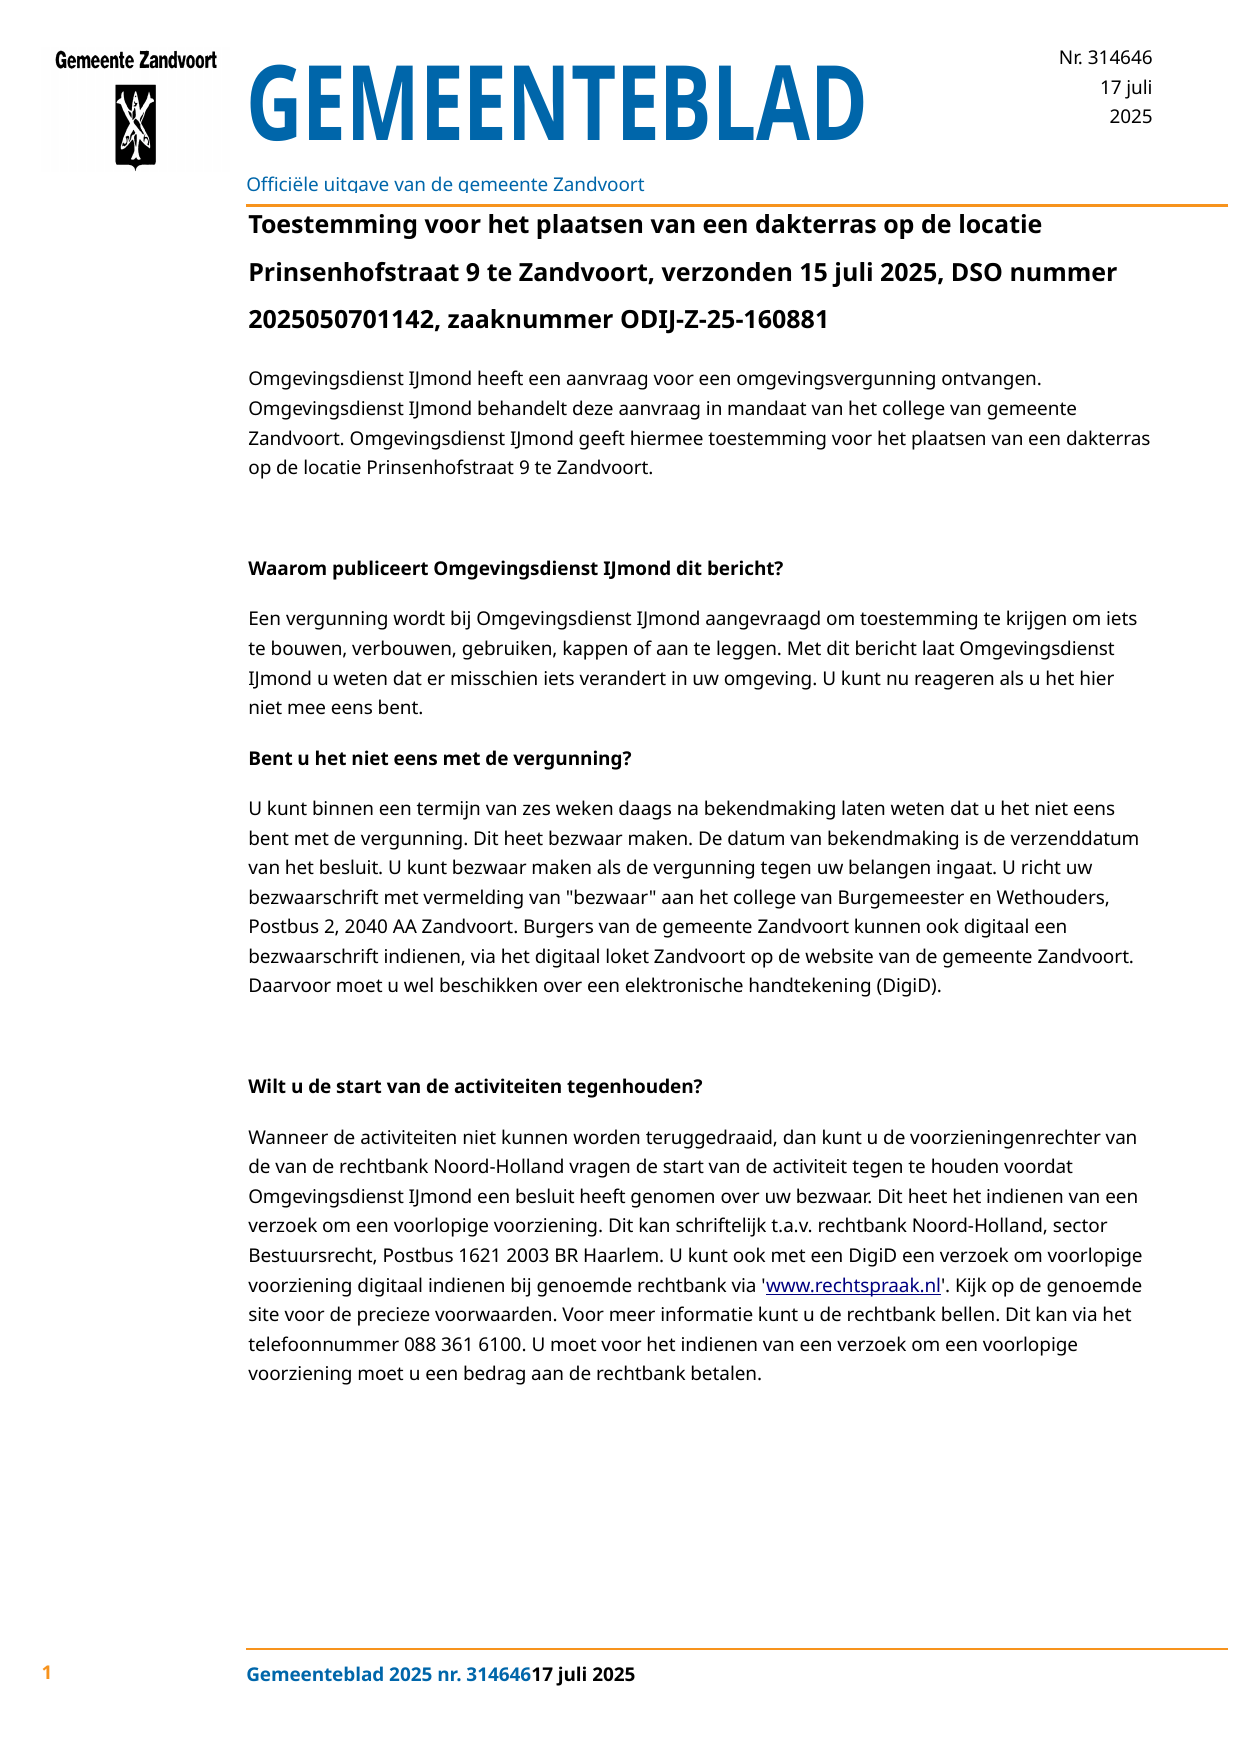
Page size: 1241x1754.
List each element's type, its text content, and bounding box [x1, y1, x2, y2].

picture [41, 47, 231, 172]
text U kunt binnen een termijn van zes weken daags na bekendmaking laten weten dat u het niet eens bent met de vergunning. Dit heet bezwaar maken. De datum van bekendmaking is de verzenddatum van het besluit. U kunt bezwaar maken als de vergunning tegen uw belangen ingaat. U richt uw bezwaarschrift met vermelding van "bezwaar" aan het college van Burgemeester en Wethouders, Postbus 2, 2040 AA Zandvoort. Burgers van de gemeente Zandvoort kunnen ook digitaal een bezwaarschrift indienen, via het digitaal loket Zandvoort op de website van de gemeente Zandvoort. Daarvoor moet u wel beschikken over een elektronische handtekening (DigiD). [248, 795, 1152, 998]
text Toestemming voor het plaatsen van een dakterras op de locatie Prinsenhofstraat 9 te Zandvoort, verzonden 15 juli 2025, DSO nummer 2025050701142, zaaknummer ODIJ-Z-25-160881 [248, 207, 1152, 336]
text Omgevingsdienst IJmond heeft een aanvraag voor een omgevingsvergunning ontvangen. Omgevingsdienst IJmond behandelt deze aanvraag in mandaat van het college van gemeente Zandvoort. Omgevingsdienst IJmond geeft hiermee toestemming voor het plaatsen van een dakterras op de locatie Prinsenhofstraat 9 te Zandvoort. [248, 366, 1152, 480]
text Bent u het niet eens met de vergunning? [248, 745, 1152, 770]
text Waarom publiceert Omgevingsdienst IJmond dit bericht? [248, 555, 1152, 581]
text Wanneer de activiteiten niet kunnen worden teruggedraaid, dan kunt u de voorzieningenrechter van de van de rechtbank Noord-Holland vragen de start van de activiteit tegen te houden voordat Omgevingsdienst IJmond een besluit heeft genomen over uw bezwaar. Dit heet het indienen van een verzoek om een voorlopige voorziening. Dit kan schriftelijk t.a.v. rechtbank Noord-Holland, sector Bestuursrecht, Postbus 1621 2003 BR Haarlem. U kunt ook met een DigiD een verzoek om voorlopige voorziening digitaal indienen bij genoemde rechtbank via 'www.rechtspraak.nl'. Kijk op de genoemde site voor de precieze voorwaarden. Voor meer informatie kunt u de rechtbank bellen. Dit kan via het telefoonnummer 088 361 6100. U moet voor het indienen van een verzoek om een voorlopige voorziening moet u een bedrag aan de rechtbank betalen. [248, 1124, 1152, 1386]
text Een vergunning wordt bij Omgevingsdienst IJmond aangevraagd om toestemming te krijgen om iets te bouwen, verbouwen, gebruiken, kappen of aan te leggen. Met dit bericht laat Omgevingsdienst IJmond u weten dat er misschien iets verandert in uw omgeving. U kunt nu reageren als u het hier niet mee eens bent. [248, 606, 1152, 720]
text Wilt u de start van de activiteiten tegenhouden? [248, 1073, 1152, 1099]
